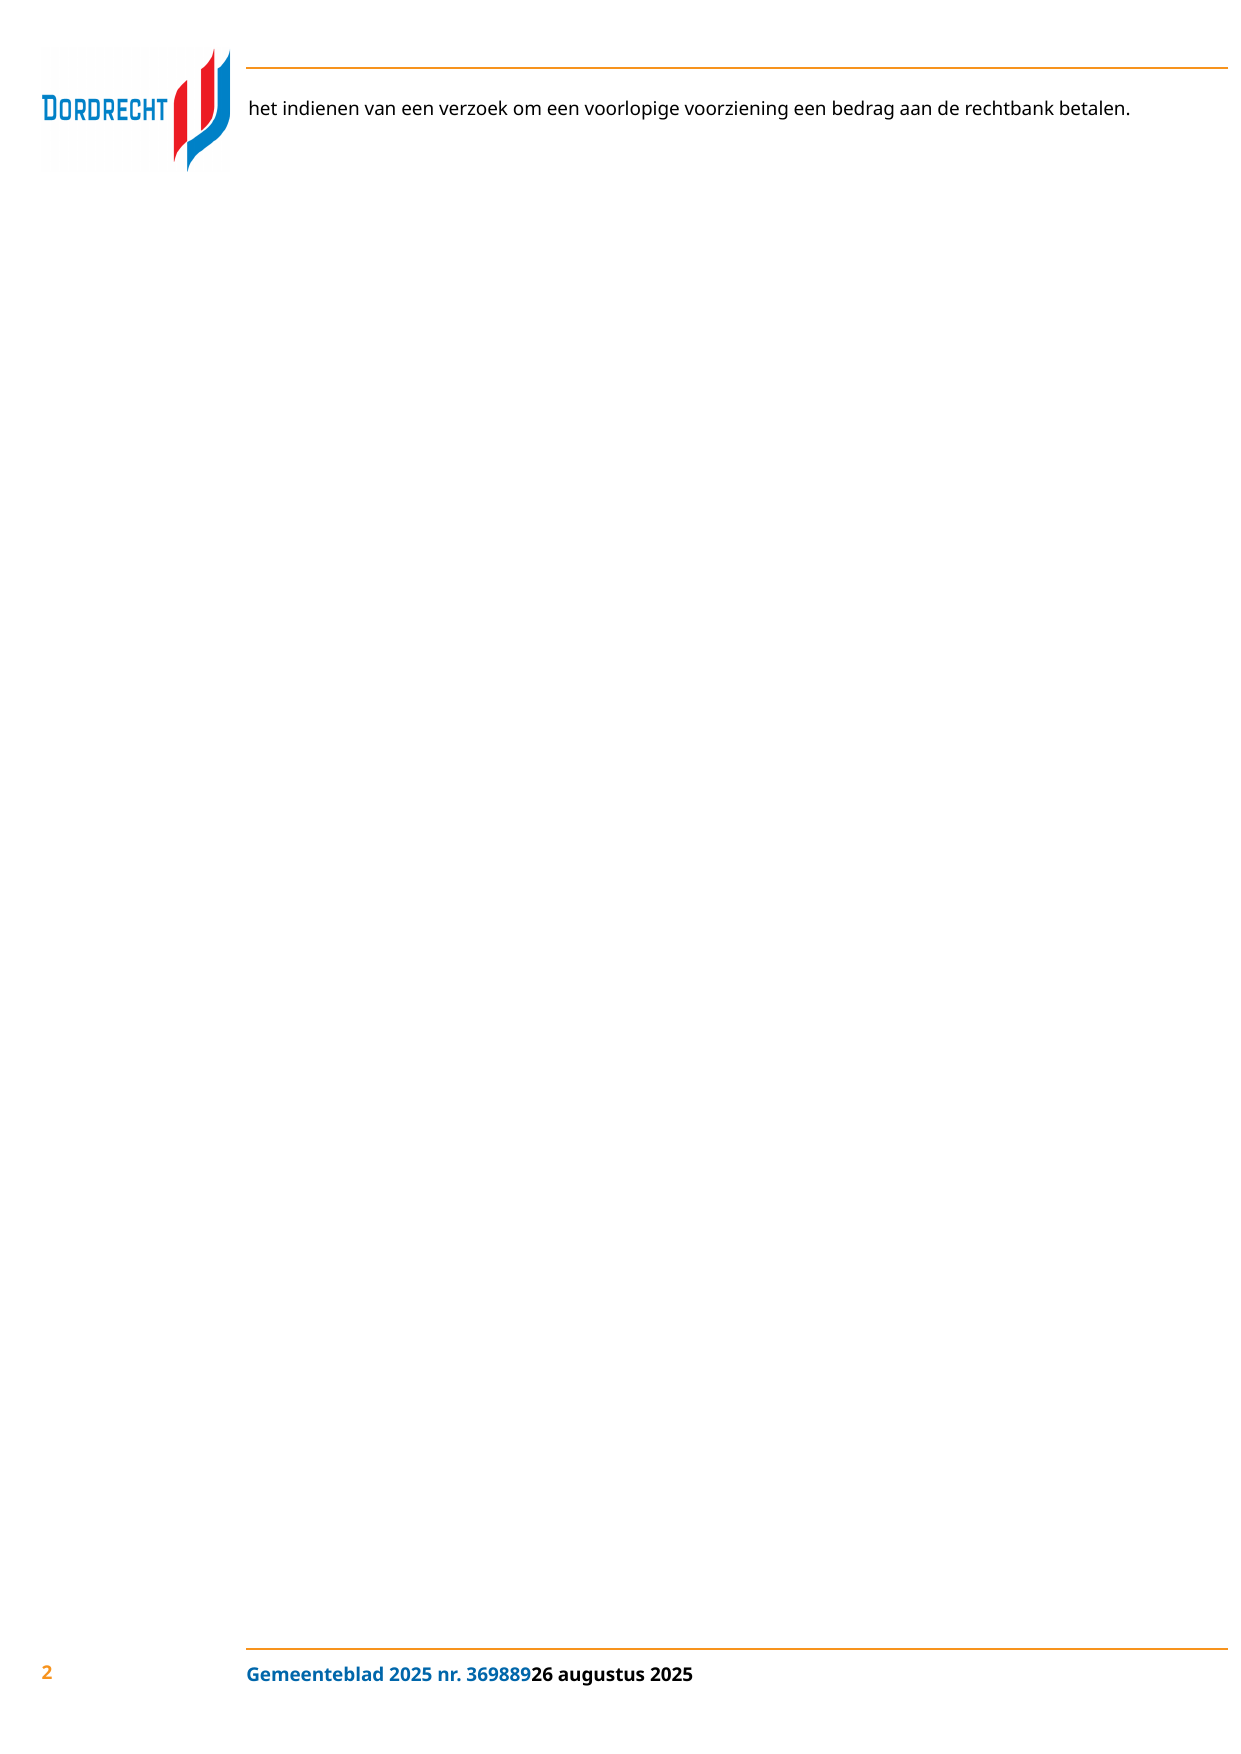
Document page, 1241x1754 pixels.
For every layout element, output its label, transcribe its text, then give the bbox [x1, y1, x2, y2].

text het indienen van een verzoek om een voorlopige voorziening een bedrag aan de rechtbank betalen. [248, 95, 1152, 121]
picture [41, 47, 231, 172]
